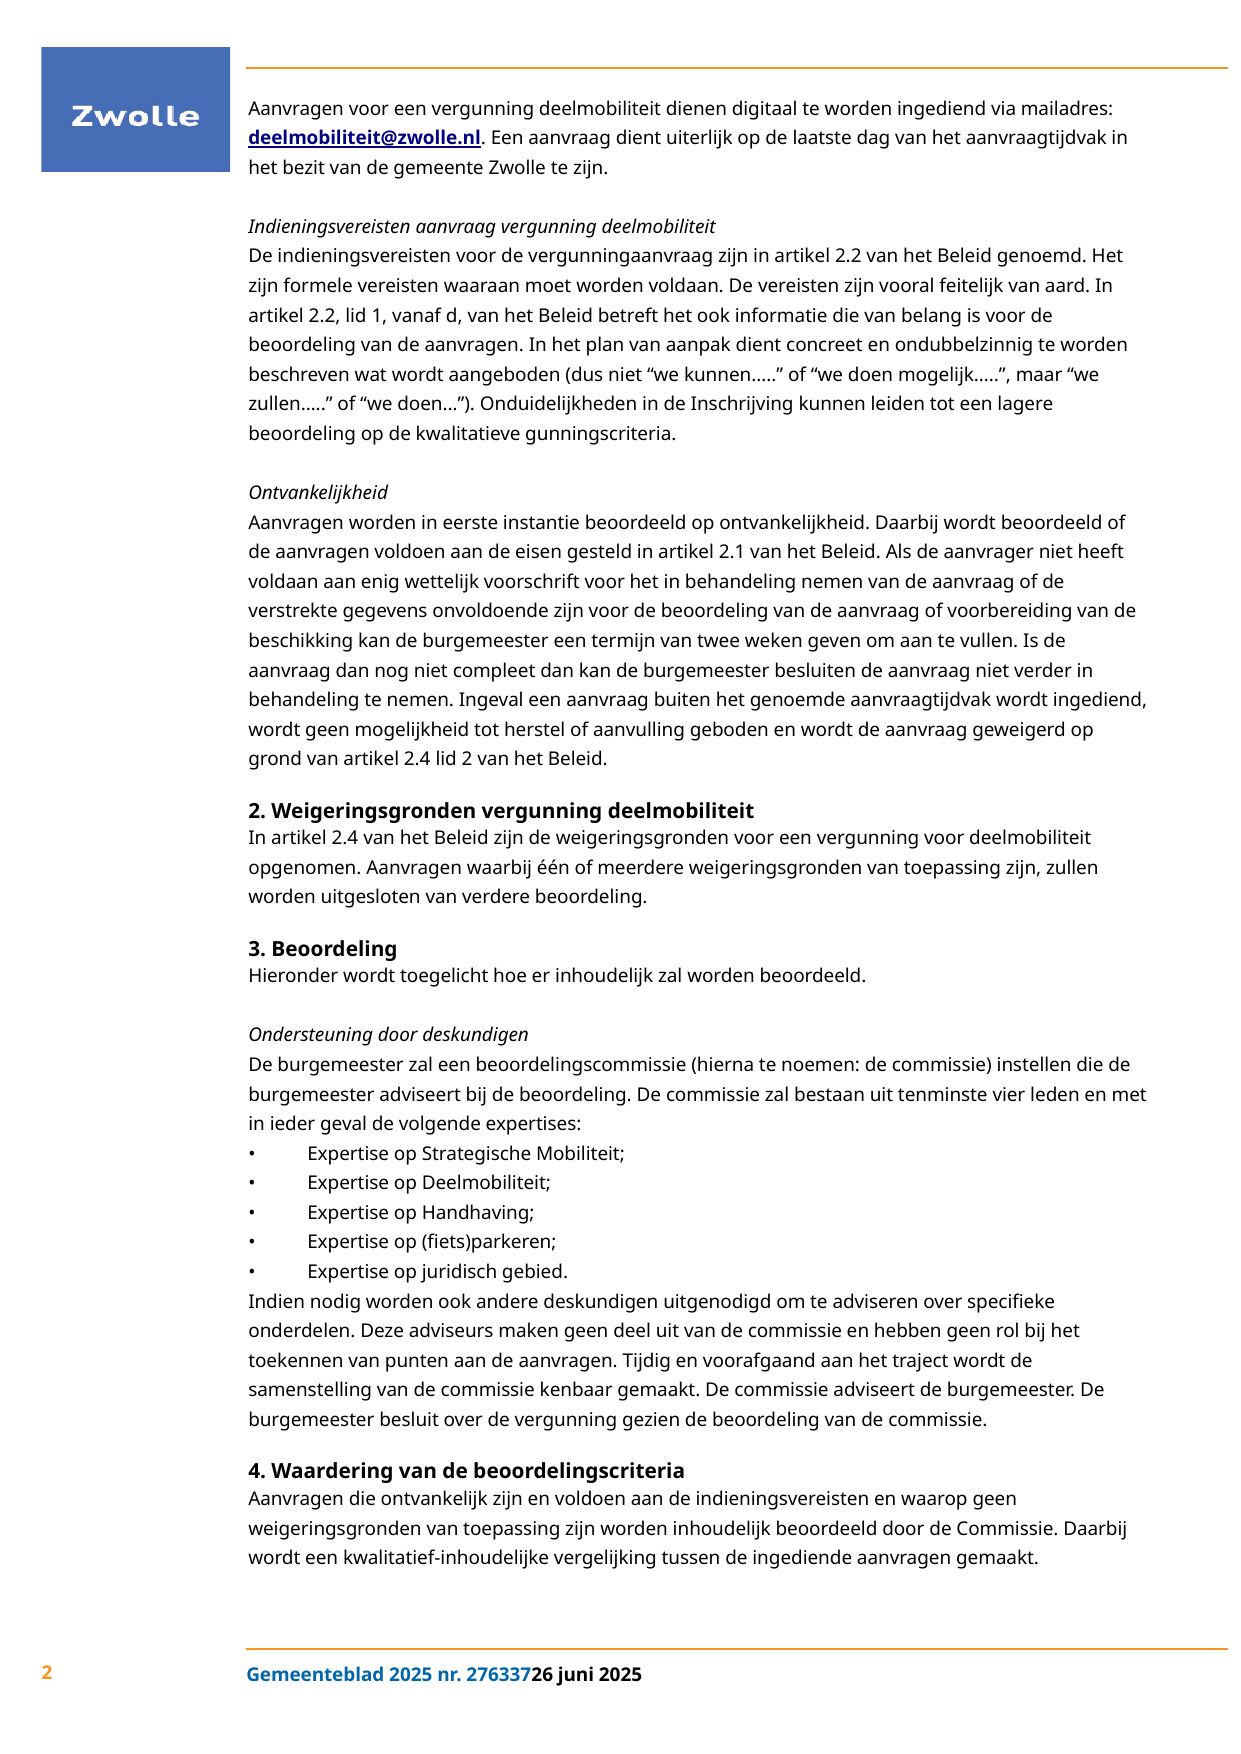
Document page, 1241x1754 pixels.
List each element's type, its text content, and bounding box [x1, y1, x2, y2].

text Ondersteuning door deskundigen [248, 1022, 1152, 1047]
list Expertise op juridisch gebied. [248, 1258, 1152, 1284]
text De burgemeester zal een beoordelingscommissie (hierna te noemen: de commissie) instellen die de burgemeester adviseert bij de beoordeling. De commissie zal bestaan uit tenminste vier leden en met in ieder geval de volgende expertises: [248, 1051, 1152, 1136]
text Aanvragen die ontvankelijk zijn en voldoen aan de indieningsvereisten en waarop geen weigeringsgronden van toepassing zijn worden inhoudelijk beoordeeld door de Commissie. Daarbij wordt een kwalitatief-inhoudelijke vergelijking tussen de ingediende aanvragen gemaakt. [248, 1485, 1152, 1570]
text Aanvragen voor een vergunning deelmobiliteit dienen digitaal te worden ingediend via mailadres: deelmobiliteit@zwolle.nl. Een aanvraag dient uiterlijk op de laatste dag van het aanvraagtijdvak in het bezit van de gemeente Zwolle te zijn. [248, 95, 1152, 180]
text Indien nodig worden ook andere deskundigen uitgenodigd om te adviseren over specifieke onderdelen. Deze adviseurs maken geen deel uit van de commissie en hebben geen rol bij het toekennen van punten aan de aanvragen. Tijdig en voorafgaand aan het traject wordt de samenstelling van de commissie kenbaar gemaakt. De commissie adviseert de burgemeester. De burgemeester besluit over de vergunning gezien de beoordeling van de commissie. [248, 1288, 1152, 1432]
text 4. Waardering van de beoordelingscriteria [248, 1457, 1152, 1485]
list Expertise op (fiets)parkeren; [248, 1229, 1152, 1254]
list Expertise op Deelmobiliteit; [248, 1169, 1152, 1195]
text De indieningsvereisten voor de vergunningaanvraag zijn in artikel 2.2 van het Beleid genoemd. Het zijn formele vereisten waaraan moet worden voldaan. De vereisten zijn vooral feitelijk van aard. In artikel 2.2, lid 1, vanaf d, van het Beleid betreft het ook informatie die van belang is voor de beoordeling van de aanvragen. In het plan van aanpak dient concreet en ondubbelzinnig te worden beschreven wat wordt aangeboden (dus niet “we kunnen…..” of “we doen mogelijk…..”, maar “we zullen…..” of “we doen…”). Onduidelijkheden in de Inschrijving kunnen leiden tot een lagere beoordeling op de kwalitatieve gunningscriteria. [248, 243, 1152, 446]
list Expertise op Strategische Mobiliteit; [248, 1140, 1152, 1166]
text 3. Beoordeling [248, 934, 1152, 962]
text In artikel 2.4 van het Beleid zijn de weigeringsgronden voor een vergunning voor deelmobiliteit opgenomen. Aanvragen waarbij één of meerdere weigeringsgronden van toepassing zijn, zullen worden uitgesloten van verdere beoordeling. [248, 824, 1152, 909]
text Aanvragen worden in eerste instantie beoordeeld op ontvankelijkheid. Daarbij wordt beoordeeld of de aanvragen voldoen aan de eisen gesteld in artikel 2.1 van het Beleid. Als de aanvrager niet heeft voldaan aan enig wettelijk voorschrift voor het in behandeling nemen van de aanvraag of de verstrekte gegevens onvoldoende zijn voor de beoordeling van de aanvraag of voorbereiding van de beschikking kan de burgemeester een termijn van twee weken geven om aan te vullen. Is de aanvraag dan nog niet compleet dan kan de burgemeester besluiten de aanvraag niet verder in behandeling te nemen. Ingeval een aanvraag buiten het genoemde aanvraagtijdvak wordt ingediend, wordt geen mogelijkheid tot herstel of aanvulling geboden en wordt de aanvraag geweigerd op grond van artikel 2.4 lid 2 van het Beleid. [248, 509, 1152, 771]
text Hieronder wordt toegelicht hoe er inhoudelijk zal worden beoordeeld. [248, 962, 1152, 988]
picture [41, 47, 231, 172]
text 2. Weigeringsgronden vergunning deelmobiliteit [248, 796, 1152, 824]
text Ontvankelijkheid [248, 479, 1152, 505]
text Indieningsvereisten aanvraag vergunning deelmobiliteit [248, 213, 1152, 239]
list Expertise op Handhaving; [248, 1199, 1152, 1225]
